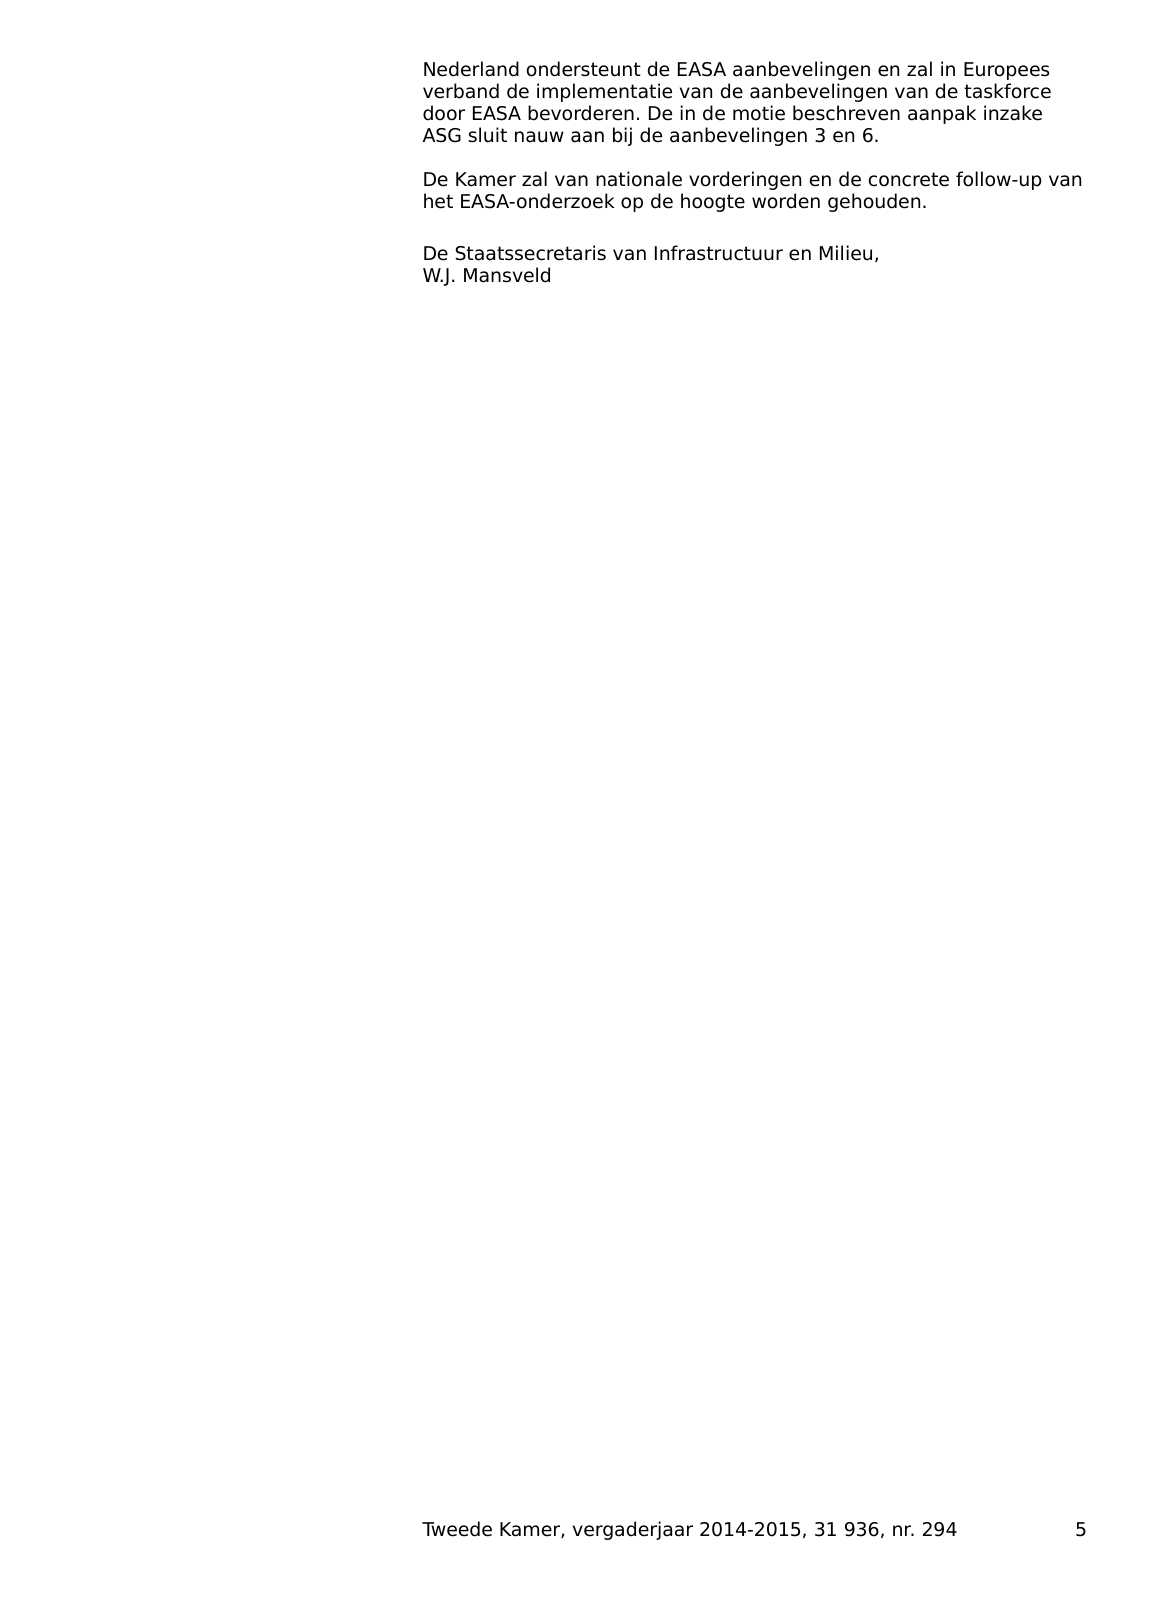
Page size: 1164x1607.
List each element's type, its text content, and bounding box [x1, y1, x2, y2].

text De Kamer zal van nationale vorderingen en de concrete follow-up van het EASA-onderzoek op de hoogte worden gehouden. [422, 169, 1087, 213]
text De Staatssecretaris van Infrastructuur en Milieu, W.J. Mansveld [422, 243, 1087, 287]
text Nederland ondersteunt de EASA aanbevelingen en zal in Europees verband de implementatie van de aanbevelingen van de taskforce door EASA bevorderen. De in de motie beschreven aanpak inzake ASG sluit nauw aan bij de aanbevelingen 3 en 6. [422, 59, 1087, 147]
